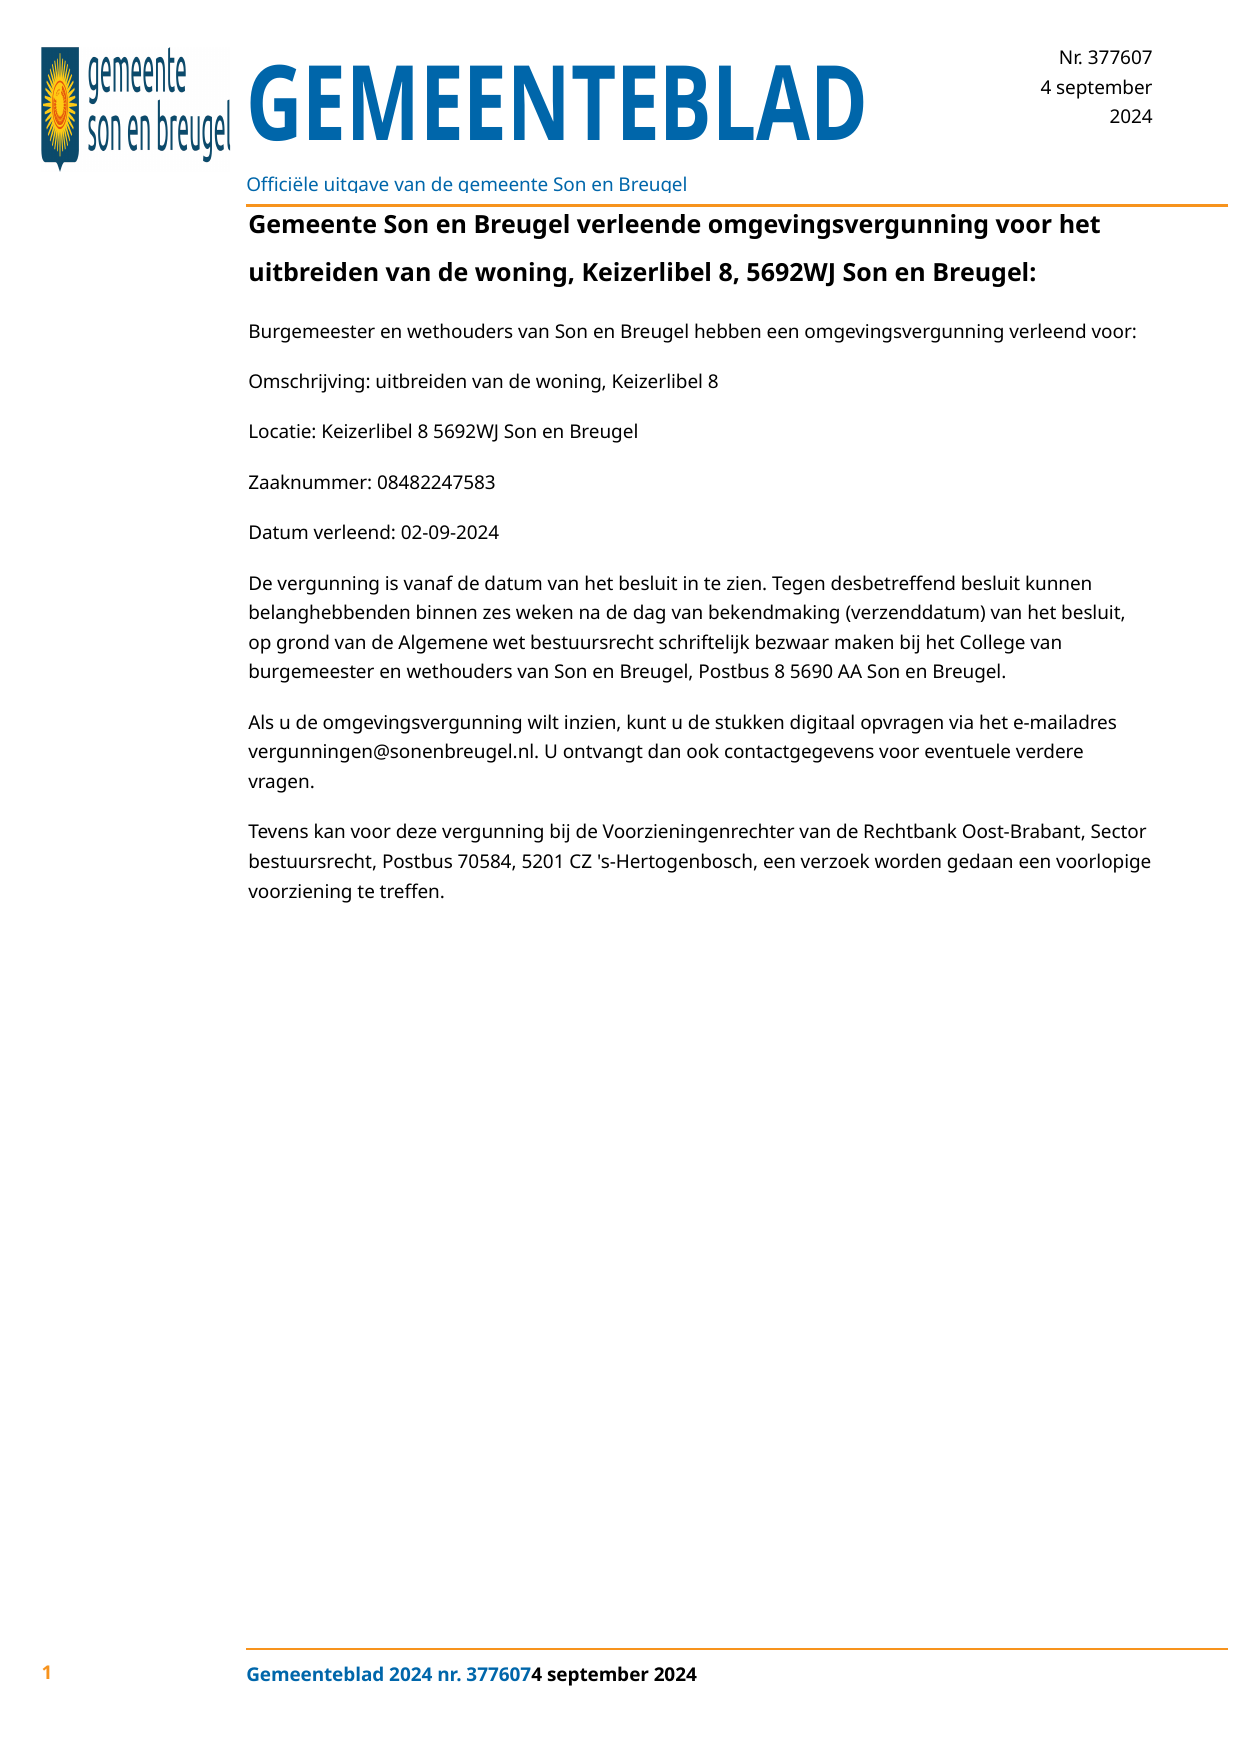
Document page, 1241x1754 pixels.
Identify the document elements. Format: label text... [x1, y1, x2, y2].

text Datum verleend: 02-09-2024 [248, 519, 1152, 545]
text Gemeente Son en Breugel verleende omgevingsvergunning voor het uitbreiden van de woning, Keizerlibel 8, 5692WJ Son en Breugel: [248, 207, 1152, 288]
picture [41, 47, 231, 172]
text Locatie: Keizerlibel 8 5692WJ Son en Breugel [248, 419, 1152, 444]
text Zaaknummer: 08482247583 [248, 469, 1152, 495]
text Als u de omgevingsvergunning wilt inzien, kunt u de stukken digitaal opvragen via het e-mailadres vergunningen@sonenbreugel.nl. U ontvangt dan ook contactgegevens voor eventuele verdere vragen. [248, 709, 1152, 794]
text Omschrijving: uitbreiden van de woning, Keizerlibel 8 [248, 368, 1152, 394]
text De vergunning is vanaf de datum van het besluit in te zien. Tegen desbetreffend besluit kunnen belanghebbenden binnen zes weken na de dag van bekendmaking (verzenddatum) van het besluit, op grond van de Algemene wet bestuursrecht schriftelijk bezwaar maken bij het College van burgemeester en wethouders van Son en Breugel, Postbus 8 5690 AA Son en Breugel. [248, 570, 1152, 684]
text Burgemeester en wethouders van Son en Breugel hebben een omgevingsvergunning verleend voor: [248, 318, 1152, 344]
text Tevens kan voor deze vergunning bij de Voorzieningenrechter van de Rechtbank Oost-Brabant, Sector bestuursrecht, Postbus 70584, 5201 CZ 's-Hertogenbosch, een verzoek worden gedaan een voorlopige voorziening te treffen. [248, 819, 1152, 904]
